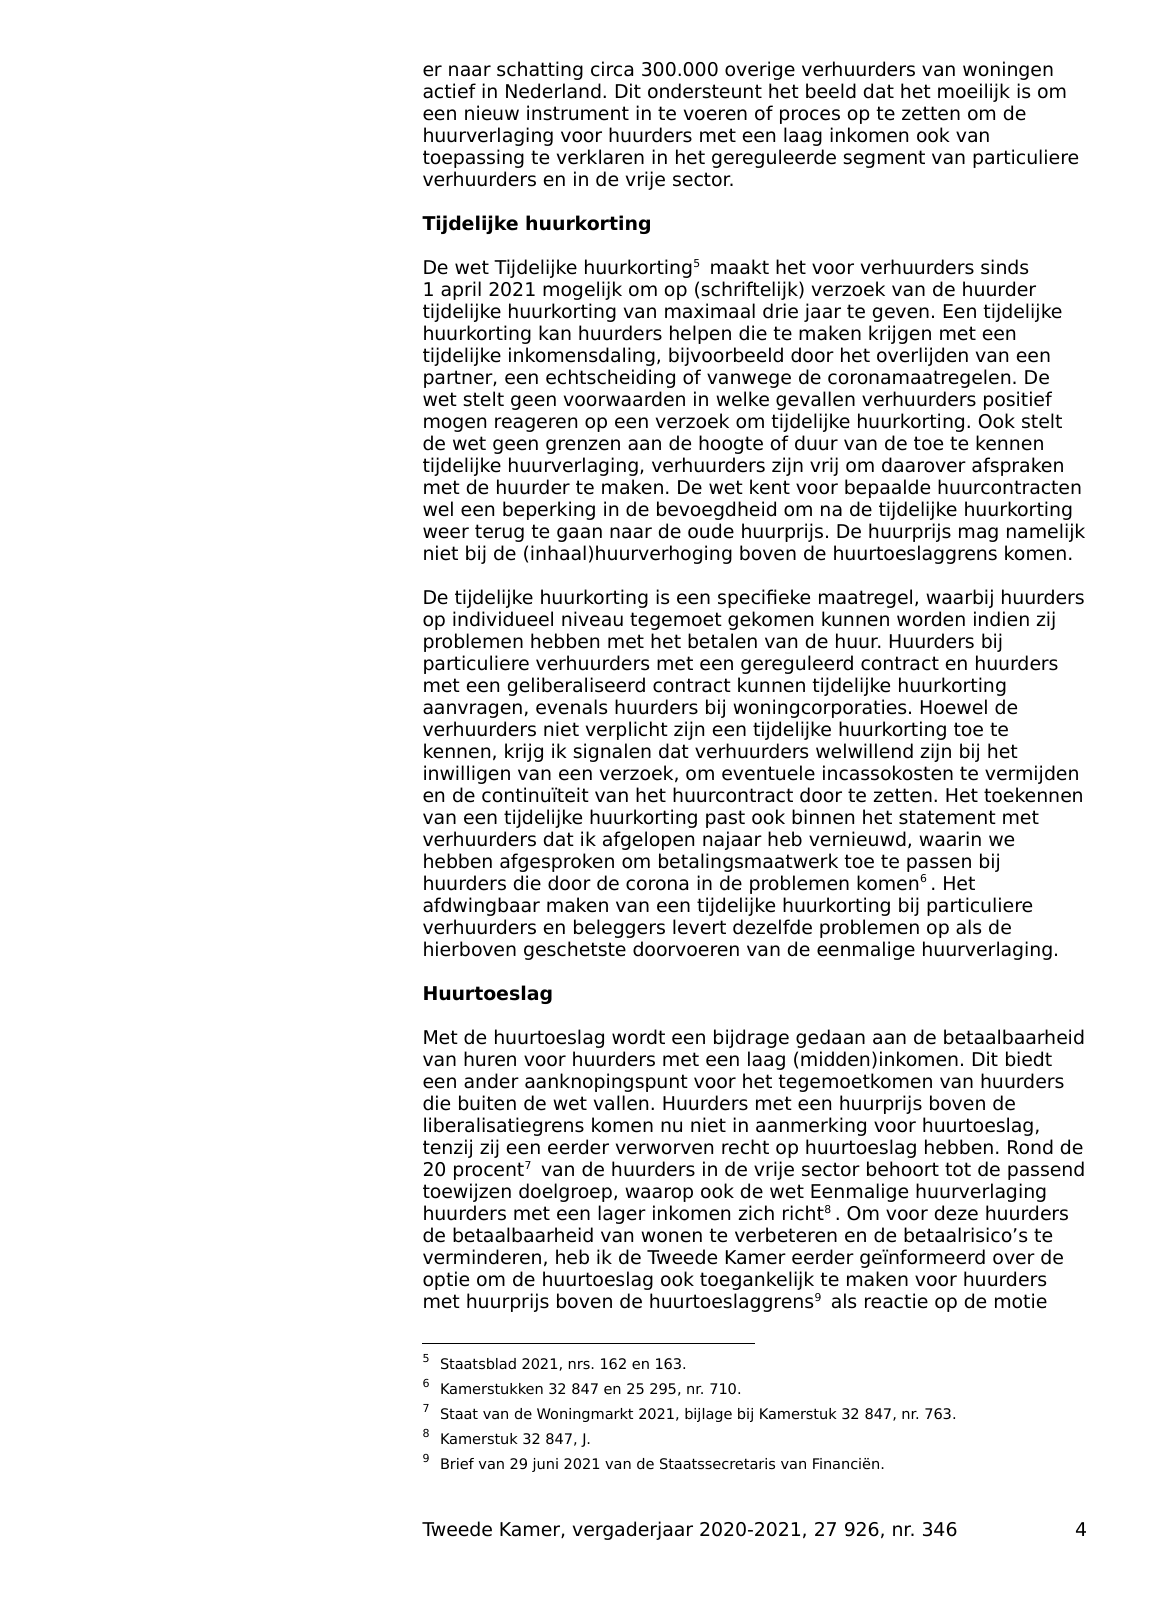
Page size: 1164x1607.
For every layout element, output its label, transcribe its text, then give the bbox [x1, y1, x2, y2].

text Brief van 29 juni 2021 van de Staatssecretaris van Financiën. [422, 1452, 1087, 1474]
text Kamerstukken 32 847 en 25 295, nr. 710. [422, 1377, 1087, 1399]
text De tijdelijke huurkorting is een specifieke maatregel, waarbij huurders op individueel niveau tegemoet gekomen kunnen worden indien zij problemen hebben met het betalen van de huur. Huurders bij particuliere verhuurders met een gereguleerd contract en huurders met een geliberaliseerd contract kunnen tijdelijke huurkorting aanvragen, evenals huurders bij woningcorporaties. Hoewel de verhuurders niet verplicht zijn een tijdelijke huurkorting toe te kennen, krijg ik signalen dat verhuurders welwillend zijn bij het inwilligen van een verzoek, om eventuele incassokosten te vermijden en de continuïteit van het huurcontract door te zetten. Het toekennen van een tijdelijke huurkorting past ook binnen het statement met verhuurders dat ik afgelopen najaar heb vernieuwd, waarin we hebben afgesproken om betalingsmaatwerk toe te passen bij huurders die door de corona in de problemen komen. Het afdwingbaar maken van een tijdelijke huurkorting bij particuliere verhuurders en beleggers levert dezelfde problemen op als de hierboven geschetste doorvoeren van de eenmalige huurverlaging. [422, 587, 1087, 961]
text Kamerstuk 32 847, J. [422, 1427, 1087, 1449]
subtitle Huurtoeslag [422, 983, 1087, 1005]
text Staatsblad 2021, nrs. 162 en 163. [422, 1352, 1087, 1374]
text Met de huurtoeslag wordt een bijdrage gedaan aan de betaalbaarheid van huren voor huurders met een laag (midden)inkomen. Dit biedt een ander aanknopingspunt voor het tegemoetkomen van huurders die buiten de wet vallen. Huurders met een huurprijs boven de liberalisatiegrens komen nu niet in aanmerking voor huurtoeslag, tenzij zij een eerder verworven recht op huurtoeslag hebben. Rond de 20 procent van de huurders in de vrije sector behoort tot de passend toewijzen doelgroep, waarop ook de wet Eenmalige huurverlaging huurders met een lager inkomen zich richt. Om voor deze huurders de betaalbaarheid van wonen te verbeteren en de betaalrisico’s te verminderen, heb ik de Tweede Kamer eerder geïnformeerd over de optie om de huurtoeslag ook toegankelijk te maken voor huurders met huurprijs boven de huurtoeslaggrens als reactie op de motie [422, 1027, 1087, 1313]
text Staat van de Woningmarkt 2021, bijlage bij Kamerstuk 32 847, nr. 763. [422, 1402, 1087, 1424]
text De wet Tijdelijke huurkorting maakt het voor verhuurders sinds 1 april 2021 mogelijk om op (schriftelijk) verzoek van de huurder tijdelijke huurkorting van maximaal drie jaar te geven. Een tijdelijke huurkorting kan huurders helpen die te maken krijgen met een tijdelijke inkomensdaling, bijvoorbeeld door het overlijden van een partner, een echtscheiding of vanwege de coronamaatregelen. De wet stelt geen voorwaarden in welke gevallen verhuurders positief mogen reageren op een verzoek om tijdelijke huurkorting. Ook stelt de wet geen grenzen aan de hoogte of duur van de toe te kennen tijdelijke huurverlaging, verhuurders zijn vrij om daarover afspraken met de huurder te maken. De wet kent voor bepaalde huurcontracten wel een beperking in de bevoegdheid om na de tijdelijke huurkorting weer terug te gaan naar de oude huurprijs. De huurprijs mag namelijk niet bij de (inhaal)huurverhoging boven de huurtoeslaggrens komen. [422, 257, 1087, 565]
text er naar schatting circa 300.000 overige verhuurders van woningen actief in Nederland. Dit ondersteunt het beeld dat het moeilijk is om een nieuw instrument in te voeren of proces op te zetten om de huurverlaging voor huurders met een laag inkomen ook van toepassing te verklaren in het gereguleerde segment van particuliere verhuurders en in de vrije sector. [422, 59, 1087, 191]
subtitle Tijdelijke huurkorting [422, 213, 1087, 235]
